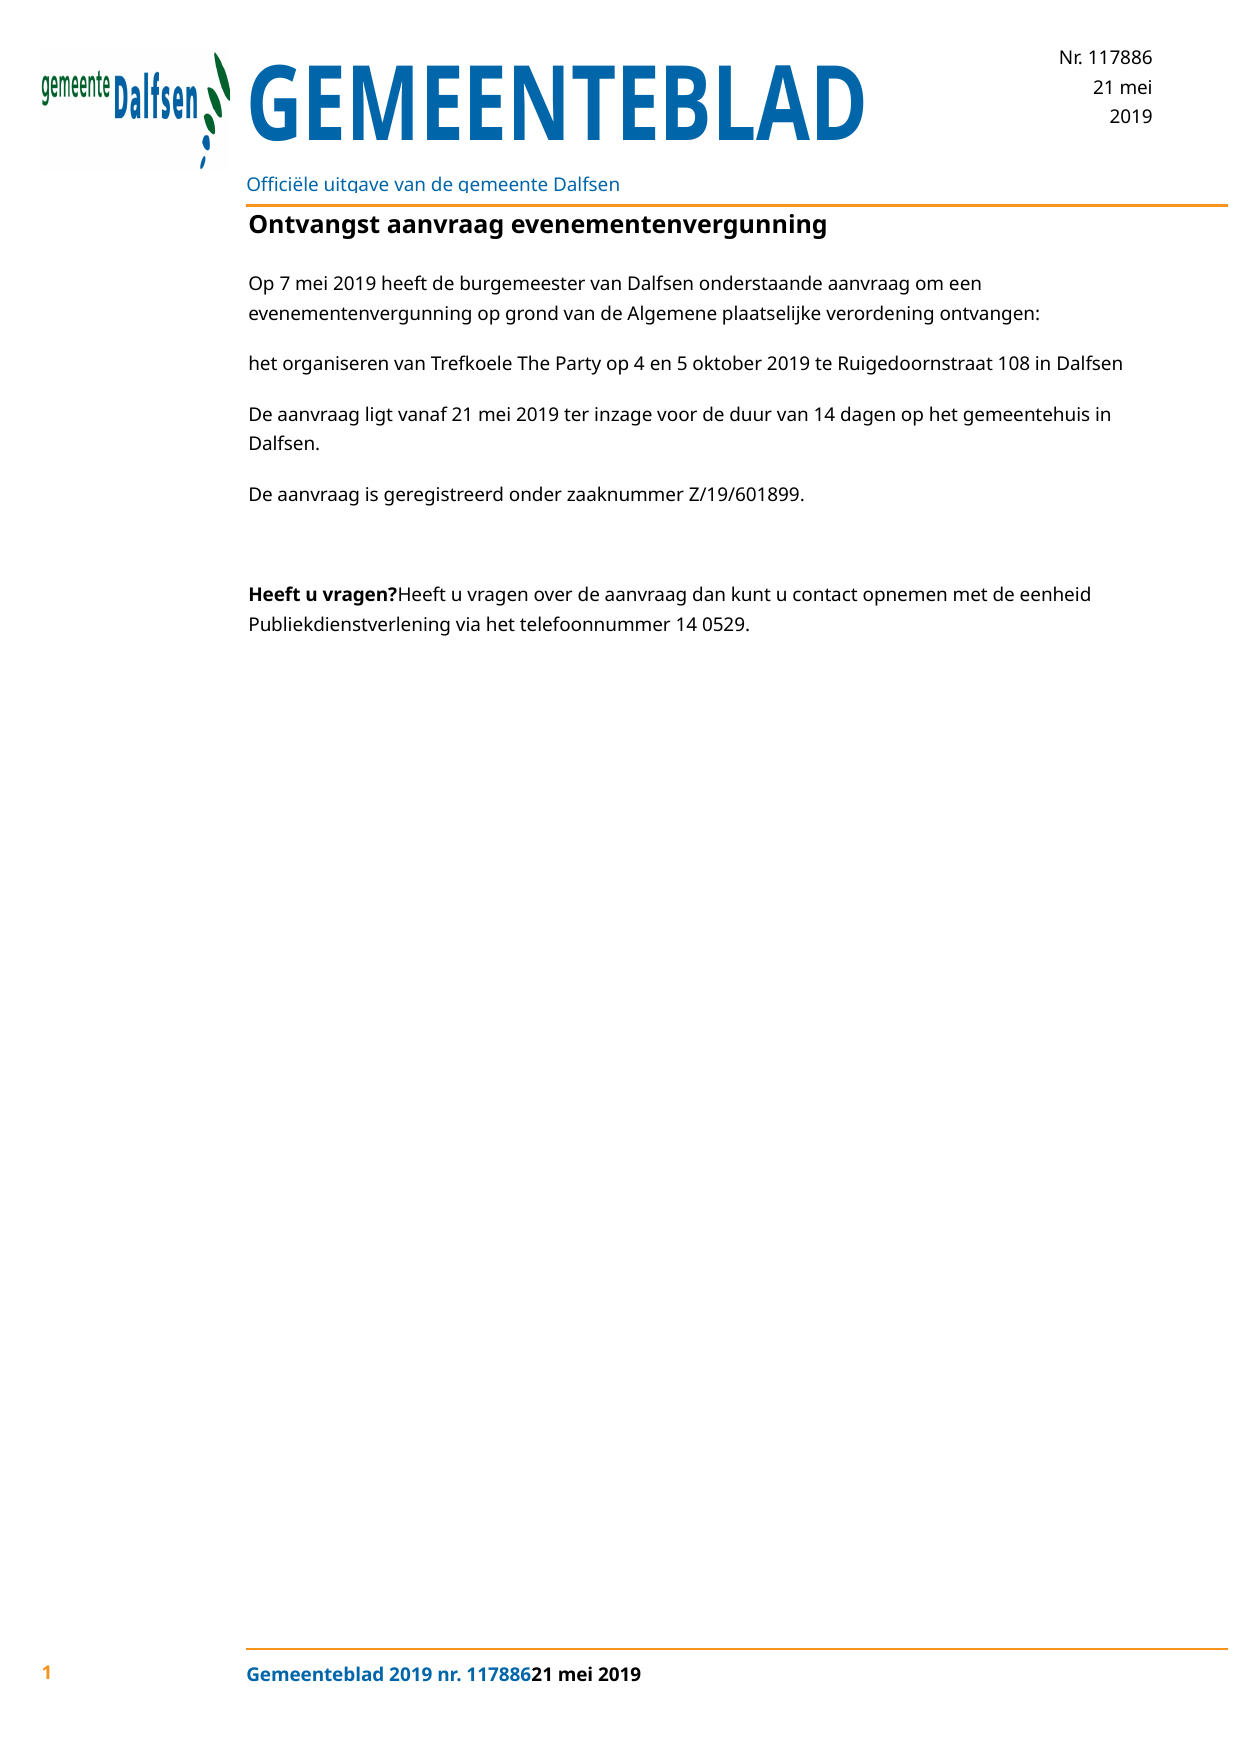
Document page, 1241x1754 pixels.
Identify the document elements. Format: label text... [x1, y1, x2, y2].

text Op 7 mei 2019 heeft de burgemeester van Dalfsen onderstaande aanvraag om een evenementenvergunning op grond van de Algemene plaatselijke verordening ontvangen: [248, 270, 1152, 326]
picture [41, 47, 231, 172]
text De aanvraag ligt vanaf 21 mei 2019 ter inzage voor de duur van 14 dagen op het gemeentehuis in Dalfsen. [248, 401, 1152, 456]
text Ontvangst aanvraag evenementenvergunning [248, 207, 1152, 241]
text het organiseren van Trefkoele The Party op 4 en 5 oktober 2019 te Ruigedoornstraat 108 in Dalfsen [248, 350, 1152, 376]
text De aanvraag is geregistreerd onder zaaknummer Z/19/601899. [248, 481, 1152, 506]
text Heeft u vragen?Heeft u vragen over de aanvraag dan kunt u contact opnemen met de eenheid Publiekdienstverlening via het telefoonnummer 14 0529. [248, 582, 1152, 637]
